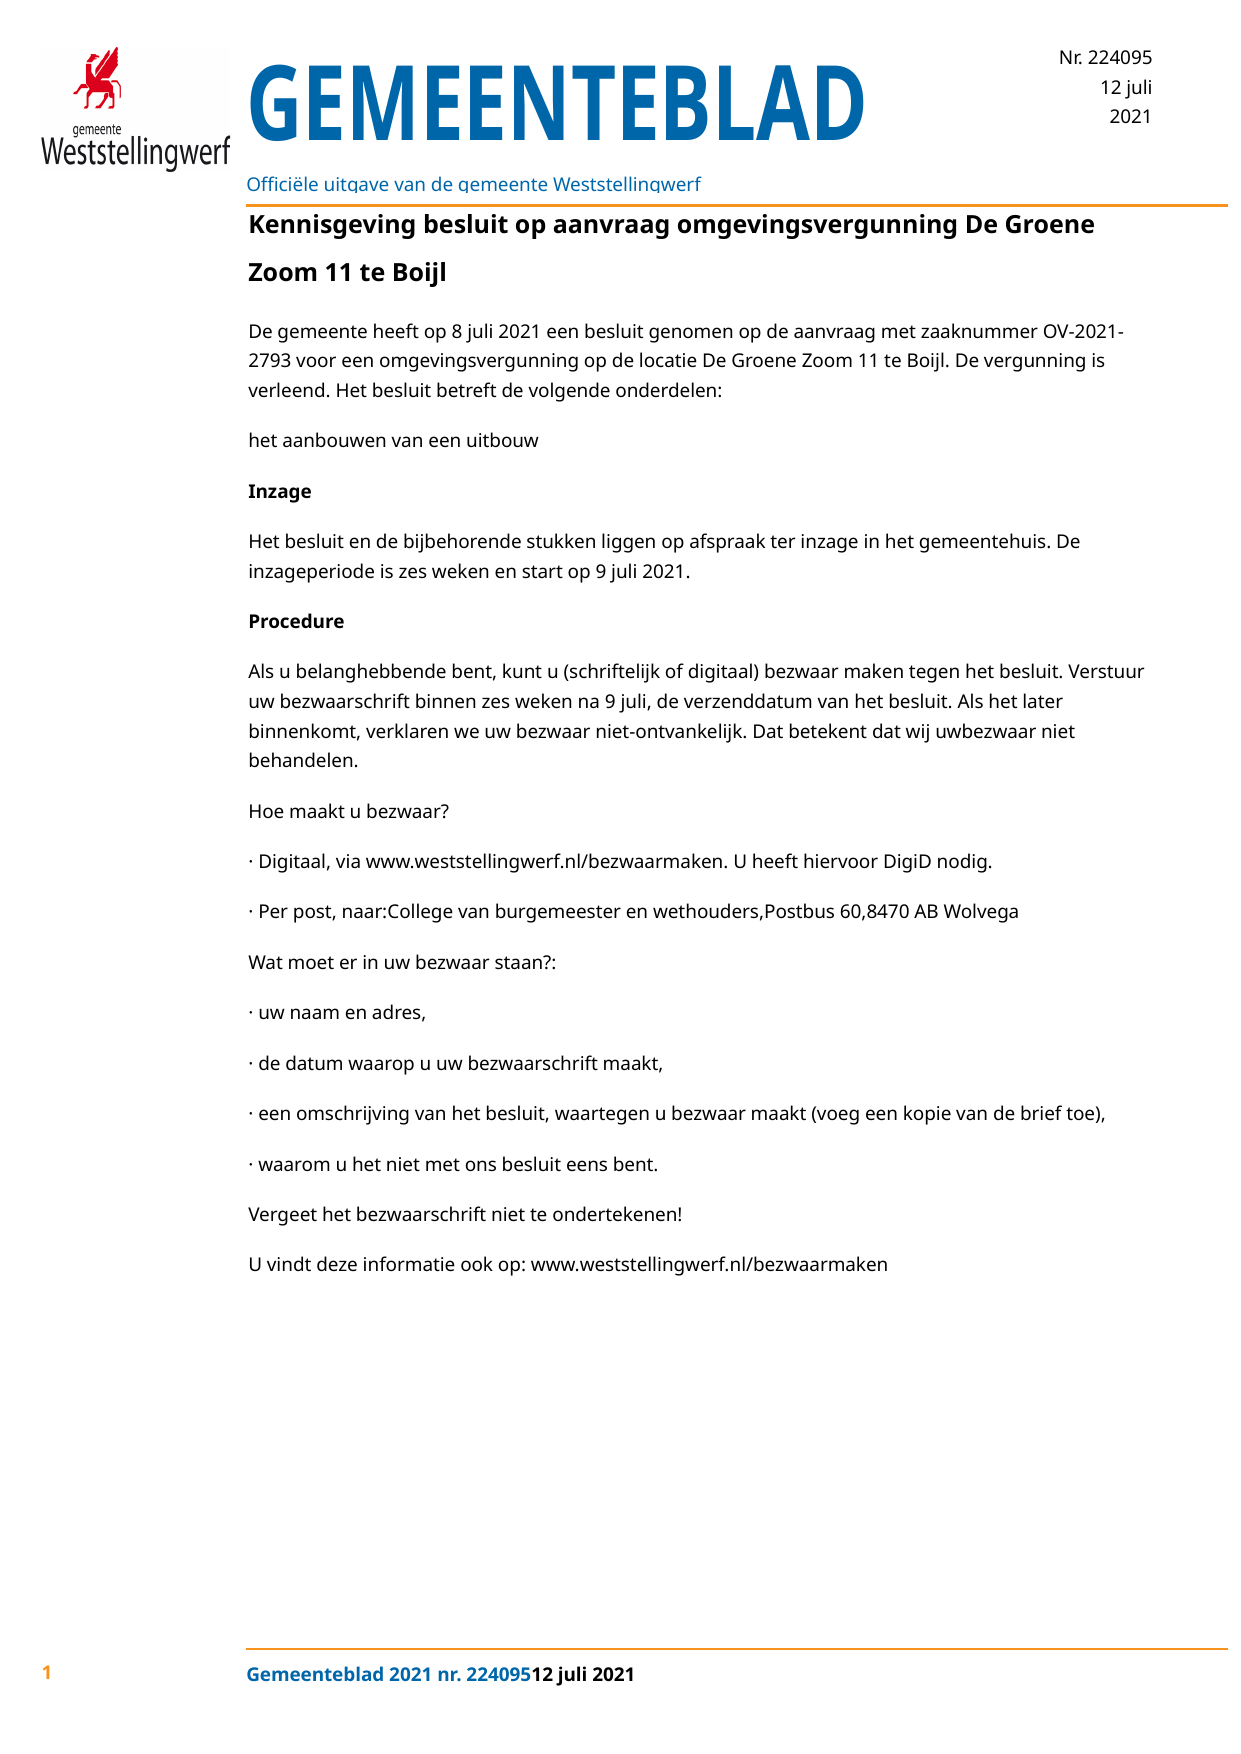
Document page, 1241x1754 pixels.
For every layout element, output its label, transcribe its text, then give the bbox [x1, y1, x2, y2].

text U vindt deze informatie ook op: www.weststellingwerf.nl/bezwaarmaken [248, 1252, 1152, 1277]
text Kennisgeving besluit op aanvraag omgevingsvergunning De Groene Zoom 11 te Boijl [248, 207, 1152, 288]
text Hoe maakt u bezwaar? [248, 798, 1152, 824]
text · de datum waarop u uw bezwaarschrift maakt, [248, 1050, 1152, 1076]
text Vergeet het bezwaarschrift niet te ondertekenen! [248, 1201, 1152, 1227]
text · waarom u het niet met ons besluit eens bent. [248, 1151, 1152, 1177]
text Procedure [248, 608, 1152, 634]
text · Per post, naar:College van burgemeester en wethouders,Postbus 60,8470 AB Wolvega [248, 899, 1152, 924]
text Inzage [248, 478, 1152, 504]
text · uw naam en adres, [248, 999, 1152, 1025]
text · Digitaal, via www.weststellingwerf.nl/bezwaarmaken. U heeft hiervoor DigiD nodig. [248, 848, 1152, 874]
picture [41, 47, 231, 172]
text Wat moet er in uw bezwaar staan?: [248, 949, 1152, 975]
text De gemeente heeft op 8 juli 2021 een besluit genomen op de aanvraag met zaaknummer OV-2021-2793 voor een omgevingsvergunning op de locatie De Groene Zoom 11 te Boijl. De vergunning is verleend. Het besluit betreft de volgende onderdelen: [248, 318, 1152, 403]
text Het besluit en de bijbehorende stukken liggen op afspraak ter inzage in het gemeentehuis. De inzageperiode is zes weken en start op 9 juli 2021. [248, 528, 1152, 584]
text · een omschrijving van het besluit, waartegen u bezwaar maakt (voeg een kopie van de brief toe), [248, 1100, 1152, 1126]
text het aanbouwen van een uitbouw [248, 427, 1152, 453]
text Als u belanghebbende bent, kunt u (schriftelijk of digitaal) bezwaar maken tegen het besluit. Verstuur uw bezwaarschrift binnen zes weken na 9 juli, de verzenddatum van het besluit. Als het later binnenkomt, verklaren we uw bezwaar niet-ontvankelijk. Dat betekent dat wij uwbezwaar niet behandelen. [248, 659, 1152, 773]
